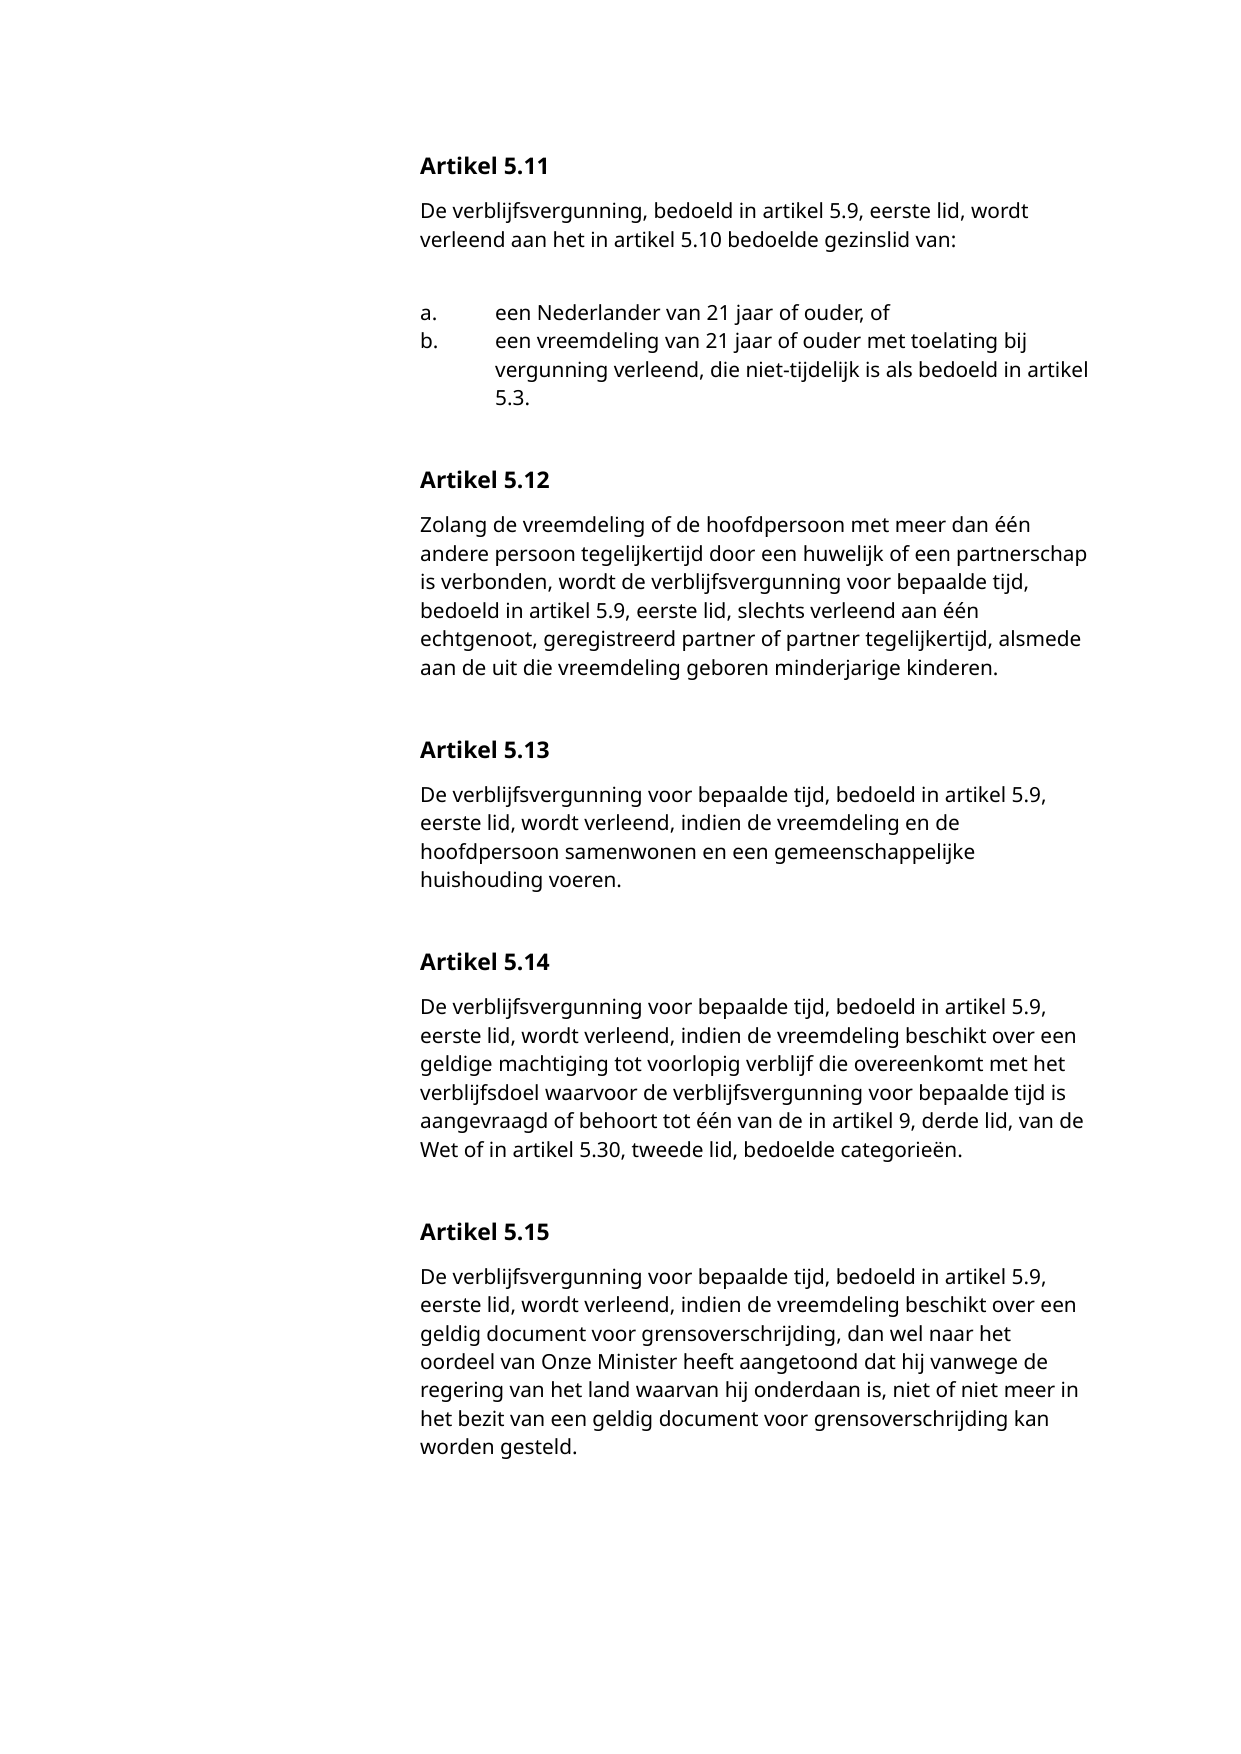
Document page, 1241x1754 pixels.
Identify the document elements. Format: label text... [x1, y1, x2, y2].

text De verblijfsvergunning voor bepaalde tijd, bedoeld in artikel 5.9, eerste lid, wordt verleend, indien de vreemdeling beschikt over een geldig document voor grensoverschrijding, dan wel naar het oordeel van Onze Minister heeft aangetoond dat hij vanwege de regering van het land waarvan hij onderdaan is, niet of niet meer in het bezit van een geldig document voor grensoverschrijding kan worden gesteld. [420, 1262, 1090, 1461]
list een vreemdeling van 21 jaar of ouder met toelating bij vergunning verleend, die niet-tijdelijk is als bedoeld in artikel 5.3. [420, 327, 1090, 412]
text De verblijfsvergunning voor bepaalde tijd, bedoeld in artikel 5.9, eerste lid, wordt verleend, indien de vreemdeling beschikt over een geldige machtiging tot voorlopig verblijf die overeenkomt met het verblijfsdoel waarvoor de verblijfsvergunning voor bepaalde tijd is aangevraagd of behoort tot één van de in artikel 9, derde lid, van de Wet of in artikel 5.30, tweede lid, bedoelde categorieën. [420, 992, 1090, 1163]
subtitle Artikel 5.12 [420, 464, 1090, 496]
list een Nederlander van 21 jaar of ouder, of [420, 298, 1090, 327]
text Zolang de vreemdeling of de hoofdpersoon met meer dan één andere persoon tegelijkertijd door een huwelijk of een partnerschap is verbonden, wordt de verblijfsvergunning voor bepaalde tijd, bedoeld in artikel 5.9, eerste lid, slechts verleend aan één echtgenoot, geregistreerd partner of partner tegelijkertijd, alsmede aan de uit die vreemdeling geboren minderjarige kinderen. [420, 511, 1090, 681]
subtitle Artikel 5.13 [420, 734, 1090, 765]
text De verblijfsvergunning voor bepaalde tijd, bedoeld in artikel 5.9, eerste lid, wordt verleend, indien de vreemdeling en de hoofdpersoon samenwonen en een gemeenschappelijke huishouding voeren. [420, 780, 1090, 894]
subtitle Artikel 5.11 [420, 150, 1090, 181]
subtitle Artikel 5.15 [420, 1216, 1090, 1247]
subtitle Artikel 5.14 [420, 946, 1090, 977]
text De verblijfsvergunning, bedoeld in artikel 5.9, eerste lid, wordt verleend aan het in artikel 5.10 bedoelde gezinslid van: [420, 196, 1090, 253]
